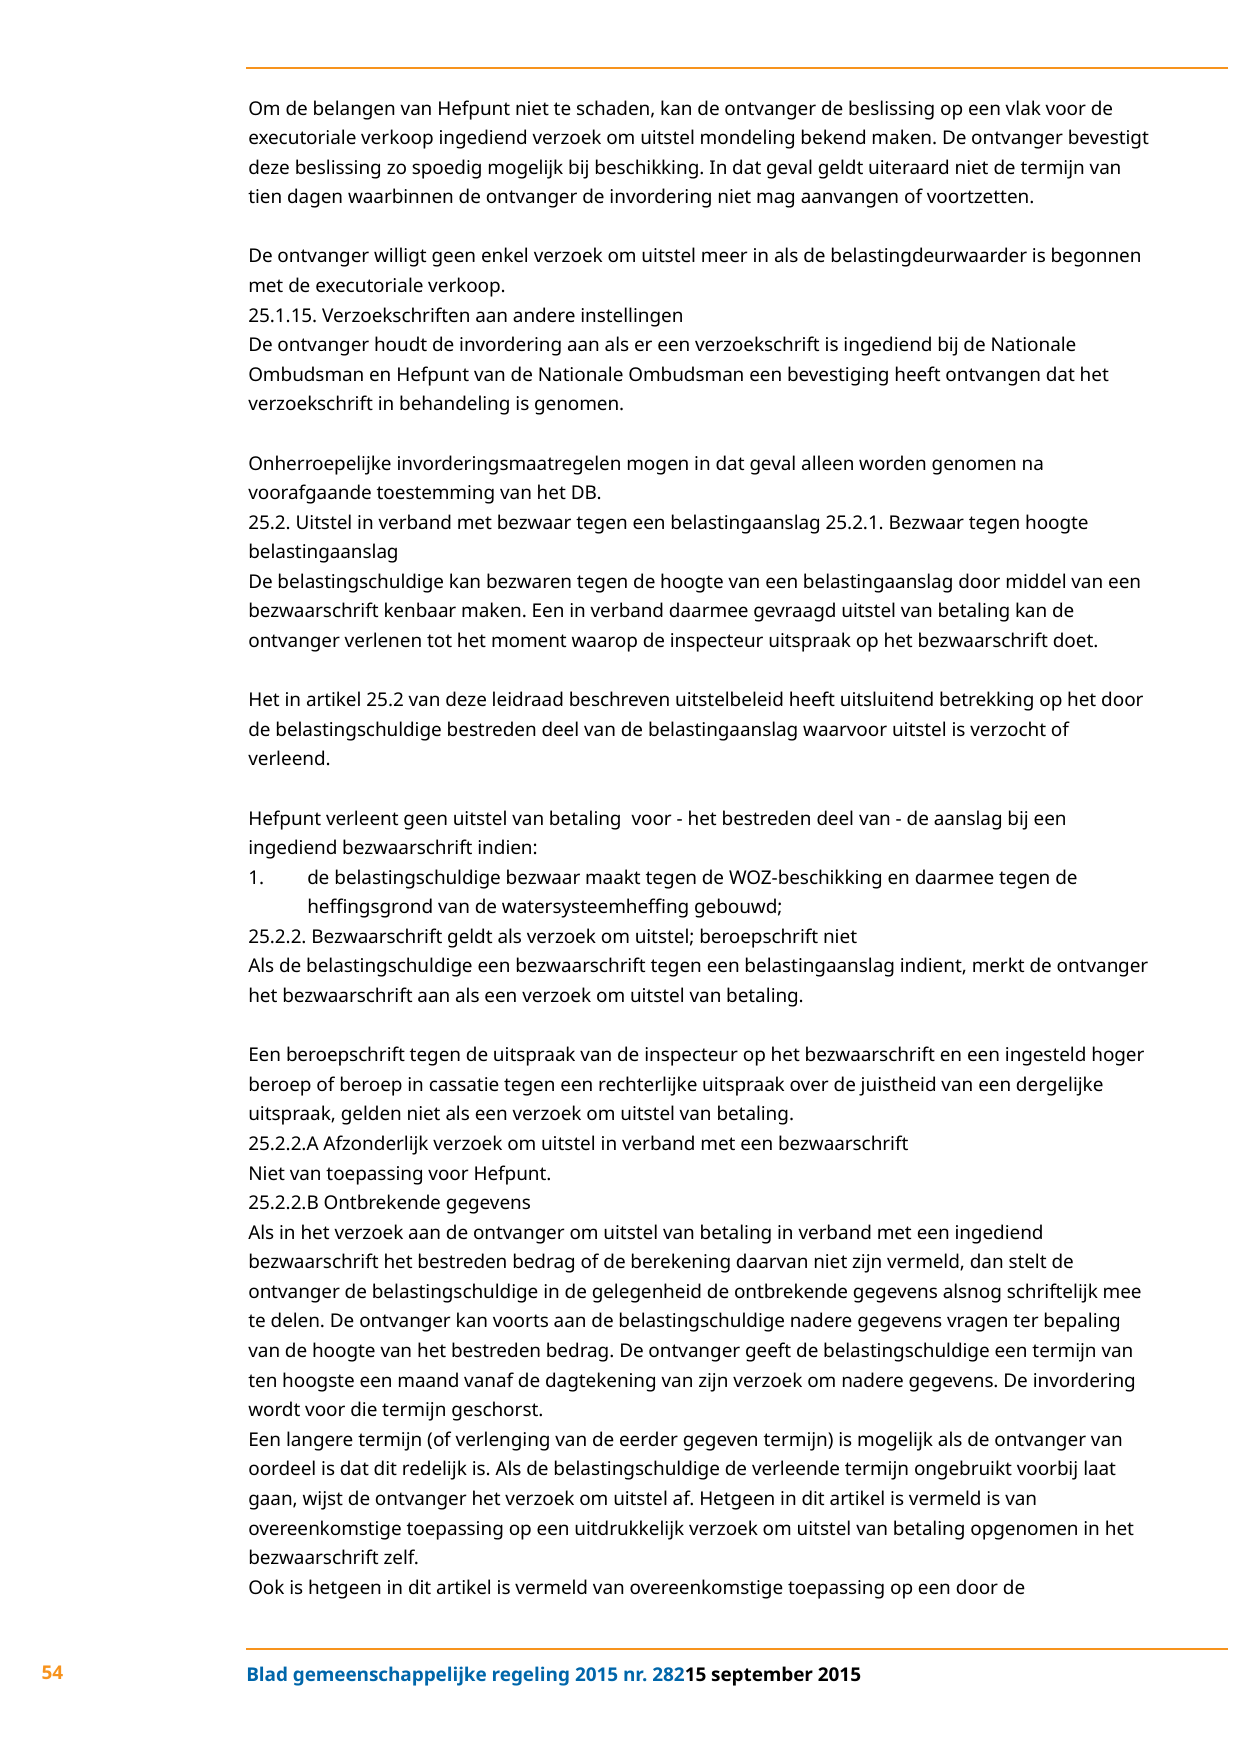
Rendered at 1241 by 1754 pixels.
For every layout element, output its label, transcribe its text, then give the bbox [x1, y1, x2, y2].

text Ook is hetgeen in dit artikel is vermeld van overeenkomstige toepassing op een door de [248, 1574, 1152, 1600]
text Het in artikel 25.2 van deze leidraad beschreven uitstelbeleid heeft uitsluitend betrekking op het door de belastingschuldige bestreden deel van de belastingaanslag waarvoor uitstel is verzocht of verleend. [248, 686, 1152, 771]
text De ontvanger houdt de invordering aan als er een verzoekschrift is ingediend bij de Nationale [248, 331, 1152, 357]
text Als de belastingschuldige een bezwaarschrift tegen een belastingaanslag indient, merkt de ontvanger het bezwaarschrift aan als een verzoek om uitstel van betaling. [248, 953, 1152, 1008]
text Als in het verzoek aan de ontvanger om uitstel van betaling in verband met een ingediend bezwaarschrift het bestreden bedrag of de berekening daarvan niet zijn vermeld, dan stelt de ontvanger de belastingschuldige in de gelegenheid de ontbrekende gegevens alsnog schriftelijk mee te delen. De ontvanger kan voorts aan de belastingschuldige nadere gegevens vragen ter bepaling van de hoogte van het bestreden bedrag. De ontvanger geeft de belastingschuldige een termijn van ten hoogste een maand vanaf de dagtekening van zijn verzoek om nadere gegevens. De invordering wordt voor die termijn geschorst. [248, 1219, 1152, 1422]
text Onherroepelijke invorderingsmaatregelen mogen in dat geval alleen worden genomen na voorafgaande toestemming van het DB. [248, 450, 1152, 505]
text De ontvanger willigt geen enkel verzoek om uitstel meer in als de belastingdeurwaarder is begonnen met de executoriale verkoop. [248, 243, 1152, 298]
text Ombudsman en Hefpunt van de Nationale Ombudsman een bevestiging heeft ontvangen dat het [248, 361, 1152, 387]
text 25.2.2.B Ontbrekende gegevens [248, 1189, 1152, 1215]
text Om de belangen van Hefpunt niet te schaden, kan de ontvanger de beslissing op een vlak voor de executoriale verkoop ingediend verzoek om uitstel mondeling bekend maken. De ontvanger bevestigt deze beslissing zo spoedig mogelijk bij beschikking. In dat geval geldt uiteraard niet de termijn van tien dagen waarbinnen de ontvanger de invordering niet mag aanvangen of voortzetten. [248, 95, 1152, 209]
text 25.2.2.A Afzonderlijk verzoek om uitstel in verband met een bezwaarschrift [248, 1130, 1152, 1156]
text Een langere termijn (of verlenging van de eerder gegeven termijn) is mogelijk als de ontvanger van oordeel is dat dit redelijk is. Als de belastingschuldige de verleende termijn ongebruikt voorbij laat gaan, wijst de ontvanger het verzoek om uitstel af. Hetgeen in dit artikel is vermeld is van overeenkomstige toepassing op een uitdrukkelijk verzoek om uitstel van betaling opgenomen in het bezwaarschrift zelf. [248, 1426, 1152, 1570]
list de belastingschuldige bezwaar maakt tegen de WOZ-beschikking en daarmee tegen de heffingsgrond van de watersysteemheffing gebouwd; [248, 864, 1152, 919]
text 25.2. Uitstel in verband met bezwaar tegen een belastingaanslag 25.2.1. Bezwaar tegen hoogte belastingaanslag [248, 509, 1152, 564]
text 25.1.15. Verzoekschriften aan andere instellingen [248, 302, 1152, 328]
text Een beroepschrift tegen de uitspraak van de inspecteur op het bezwaarschrift en een ingesteld hoger beroep of beroep in cassatie tegen een rechterlijke uitspraak over de juistheid van een dergelijke uitspraak, gelden niet als een verzoek om uitstel van betaling. [248, 1041, 1152, 1126]
text De belastingschuldige kan bezwaren tegen de hoogte van een belastingaanslag door middel van een bezwaarschrift kenbaar maken. Een in verband daarmee gevraagd uitstel van betaling kan de ontvanger verlenen tot het moment waarop de inspecteur uitspraak op het bezwaarschrift doet. [248, 568, 1152, 653]
text Niet van toepassing voor Hefpunt. [248, 1160, 1152, 1186]
picture [41, 47, 231, 172]
text verzoekschrift in behandeling is genomen. [248, 391, 1152, 416]
text Hefpunt verleent geen uitstel van betaling voor - het bestreden deel van - de aanslag bij een ingediend bezwaarschrift indien: [248, 805, 1152, 860]
text 25.2.2. Bezwaarschrift geldt als verzoek om uitstel; beroepschrift niet [248, 923, 1152, 949]
